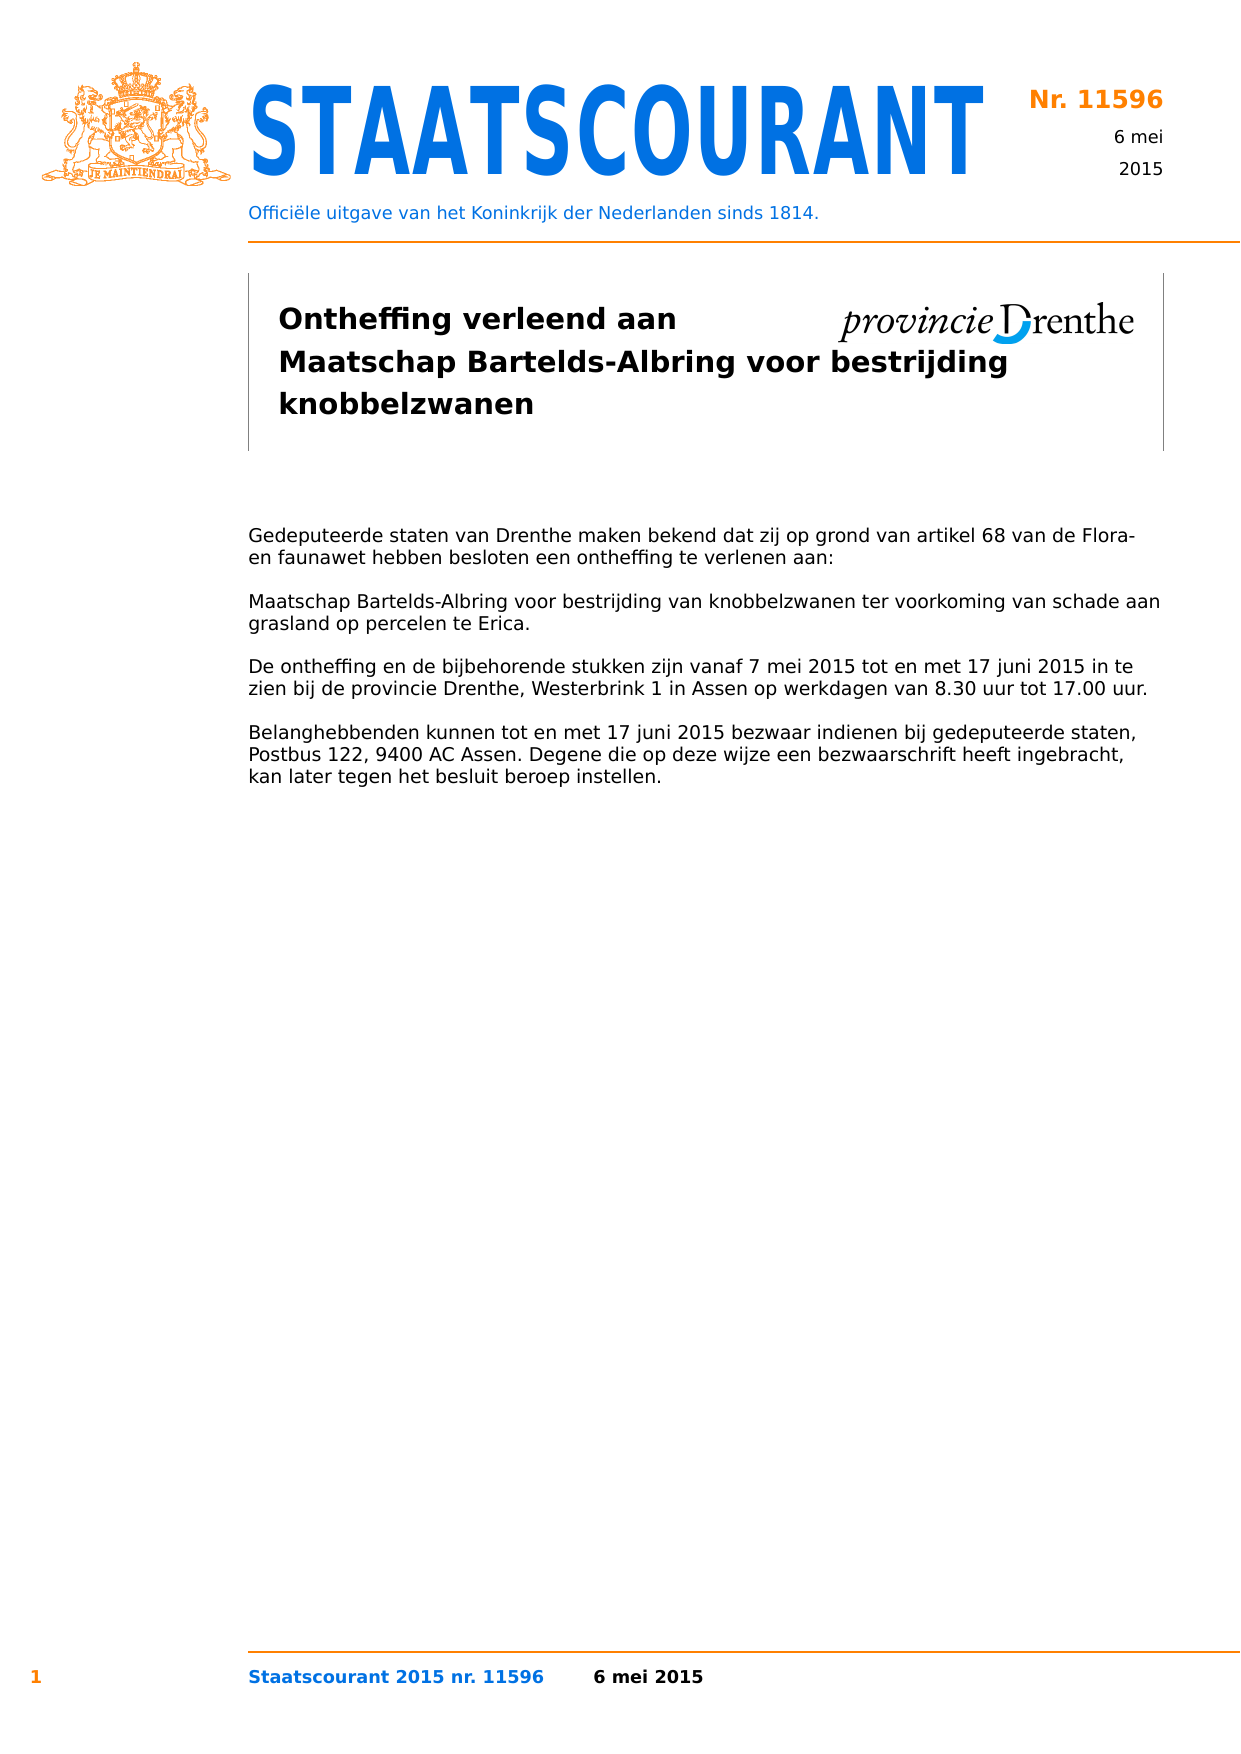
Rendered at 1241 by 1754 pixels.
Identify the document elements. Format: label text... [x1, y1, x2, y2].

subtitle Ontheffing verleend aan Maatschap Bartelds-Albring voor bestrijding knobbelzwanen [249, 273, 1163, 451]
text Gedeputeerde staten van Drenthe maken bekend dat zij op grond van artikel 68 van de Flora- en faunawet hebben besloten een ontheffing te verlenen aan: [248, 525, 1163, 569]
picture [41, 62, 231, 186]
picture [838, 302, 1134, 344]
text Belanghebbenden kunnen tot en met 17 juni 2015 bezwaar indienen bij gedeputeerde staten, Postbus 122, 9400 AC Assen. Degene die op deze wijze een bezwaarschrift heeft ingebracht, kan later tegen het besluit beroep instellen. [248, 722, 1163, 788]
table_cell Officiële uitgave van het Koninkrijk der Nederlanden sinds 1814. [248, 203, 1240, 241]
table_cell 2015 [998, 153, 1240, 203]
table_header Nr. 11596 [998, 62, 1240, 121]
table_header STAATSCOURANT [248, 62, 998, 203]
text Maatschap Bartelds-Albring voor bestrijding van knobbelzwanen ter voorkoming van schade aan grasland op percelen te Erica. [248, 591, 1163, 634]
table_cell 6 mei [998, 121, 1240, 153]
table_header [25, 62, 248, 241]
text De ontheffing en de bijbehorende stukken zijn vanaf 7 mei 2015 tot en met 17 juni 2015 in te zien bij de provincie Drenthe, Westerbrink 1 in Assen op werkdagen van 8.30 uur tot 17.00 uur. [248, 656, 1163, 700]
